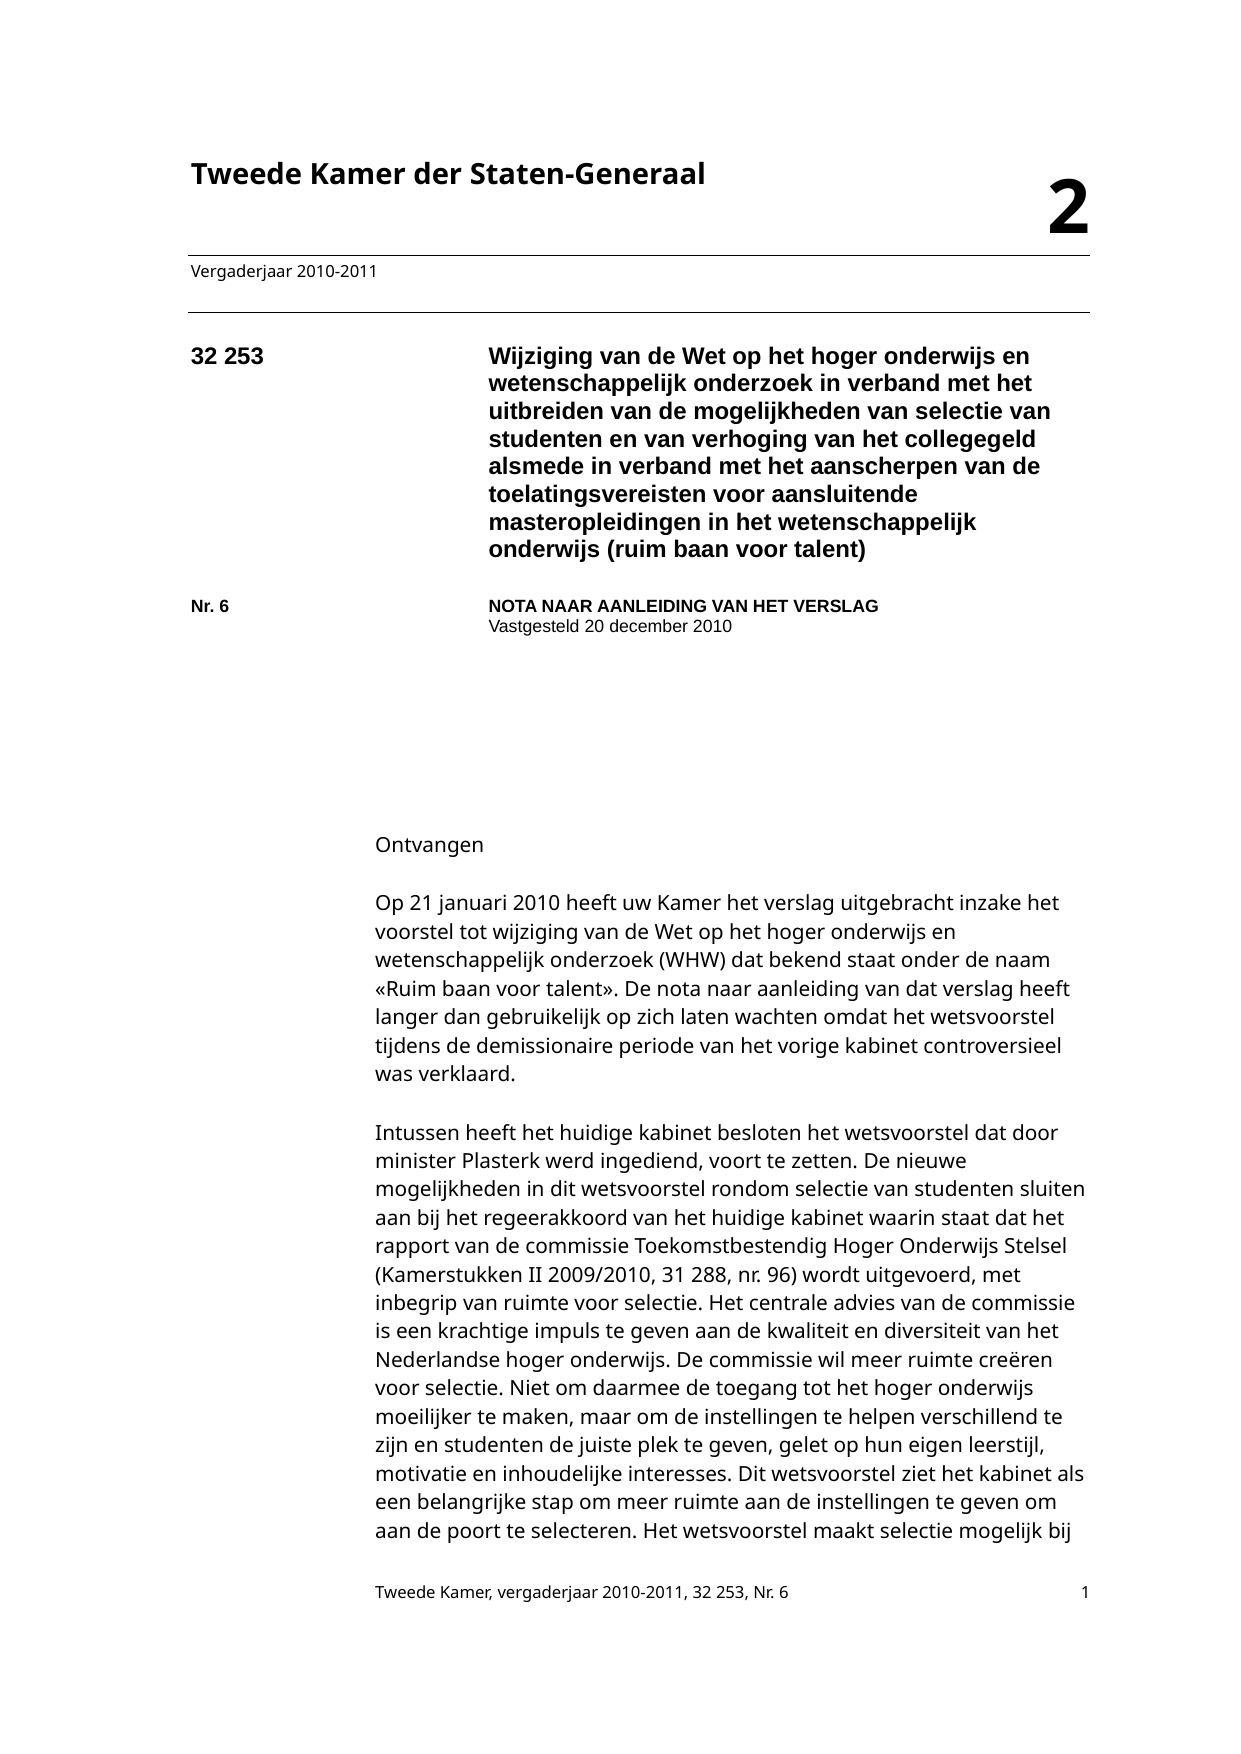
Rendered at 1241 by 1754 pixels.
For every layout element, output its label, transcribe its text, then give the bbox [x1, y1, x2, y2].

table_header Tweede Kamer der Staten-Generaal [188, 150, 909, 255]
text Op 21 januari 2010 heeft uw Kamer het verslag uitgebracht inzake het voorstel tot wijziging van de Wet op het hoger onderwijs en wetenschappelijk onderzoek (WHW) dat bekend staat onder de naam «Ruim baan voor talent». De nota naar aanleiding van dat verslag heeft langer dan gebruikelijk op zich laten wachten omdat het wetsvoorstel tijdens de demissionaire periode van het vorige kabinet controversieel was verklaard. [375, 888, 1090, 1088]
table_cell Wijziging van de Wet op het hoger onderwijs en wetenschappelijk onderzoek in verband met het uitbreiden van de mogelijkheden van selectie van studenten en van verhoging van het collegegeld alsmede in verband met het aanscherpen van de toelatingsvereisten voor aansluitende masteropleidingen in het wetenschappelijk onderwijs (ruim baan voor talent) [485, 339, 1090, 593]
table_header 2 [910, 150, 1090, 255]
table_cell Vergaderjaar 2010-2011 [188, 256, 485, 312]
text Intussen heeft het huidige kabinet besloten het wetsvoorstel dat door minister Plasterk werd ingediend, voort te zetten. De nieuwe mogelijkheden in dit wetsvoorstel rondom selectie van studenten sluiten aan bij het regeerakkoord van het huidige kabinet waarin staat dat het rapport van de commissie Toekomstbestendig Hoger Onderwijs Stelsel (Kamerstukken II 2009/2010, 31 288, nr. 96) wordt uitgevoerd, met inbegrip van ruimte voor selectie. Het centrale advies van de commissie is een krachtige impuls te geven aan de kwaliteit en diversiteit van het Nederlandse hoger onderwijs. De commissie wil meer ruimte creëren voor selectie. Niet om daarmee de toegang tot het hoger onderwijs moeilijker te maken, maar om de instellingen te helpen verschillend te zijn en studenten de juiste plek te geven, gelet op hun eigen leerstijl, motivatie en inhoudelijke interesses. Dit wetsvoorstel ziet het kabinet als een belangrijke stap om meer ruimte aan de instellingen te geven om aan de poort te selecteren. Het wetsvoorstel maakt selectie mogelijk bij [375, 1118, 1090, 1544]
table_cell Nr. 6 [188, 593, 485, 712]
table_cell [485, 313, 1090, 339]
table_cell [485, 256, 1090, 312]
text Ontvangen [375, 830, 1090, 858]
table_cell NOTA NAAR AANLEIDING VAN HET VERSLAG Vastgesteld 20 december 2010 [485, 593, 1090, 712]
table_cell [188, 313, 485, 339]
table_cell 32 253 [188, 339, 485, 593]
